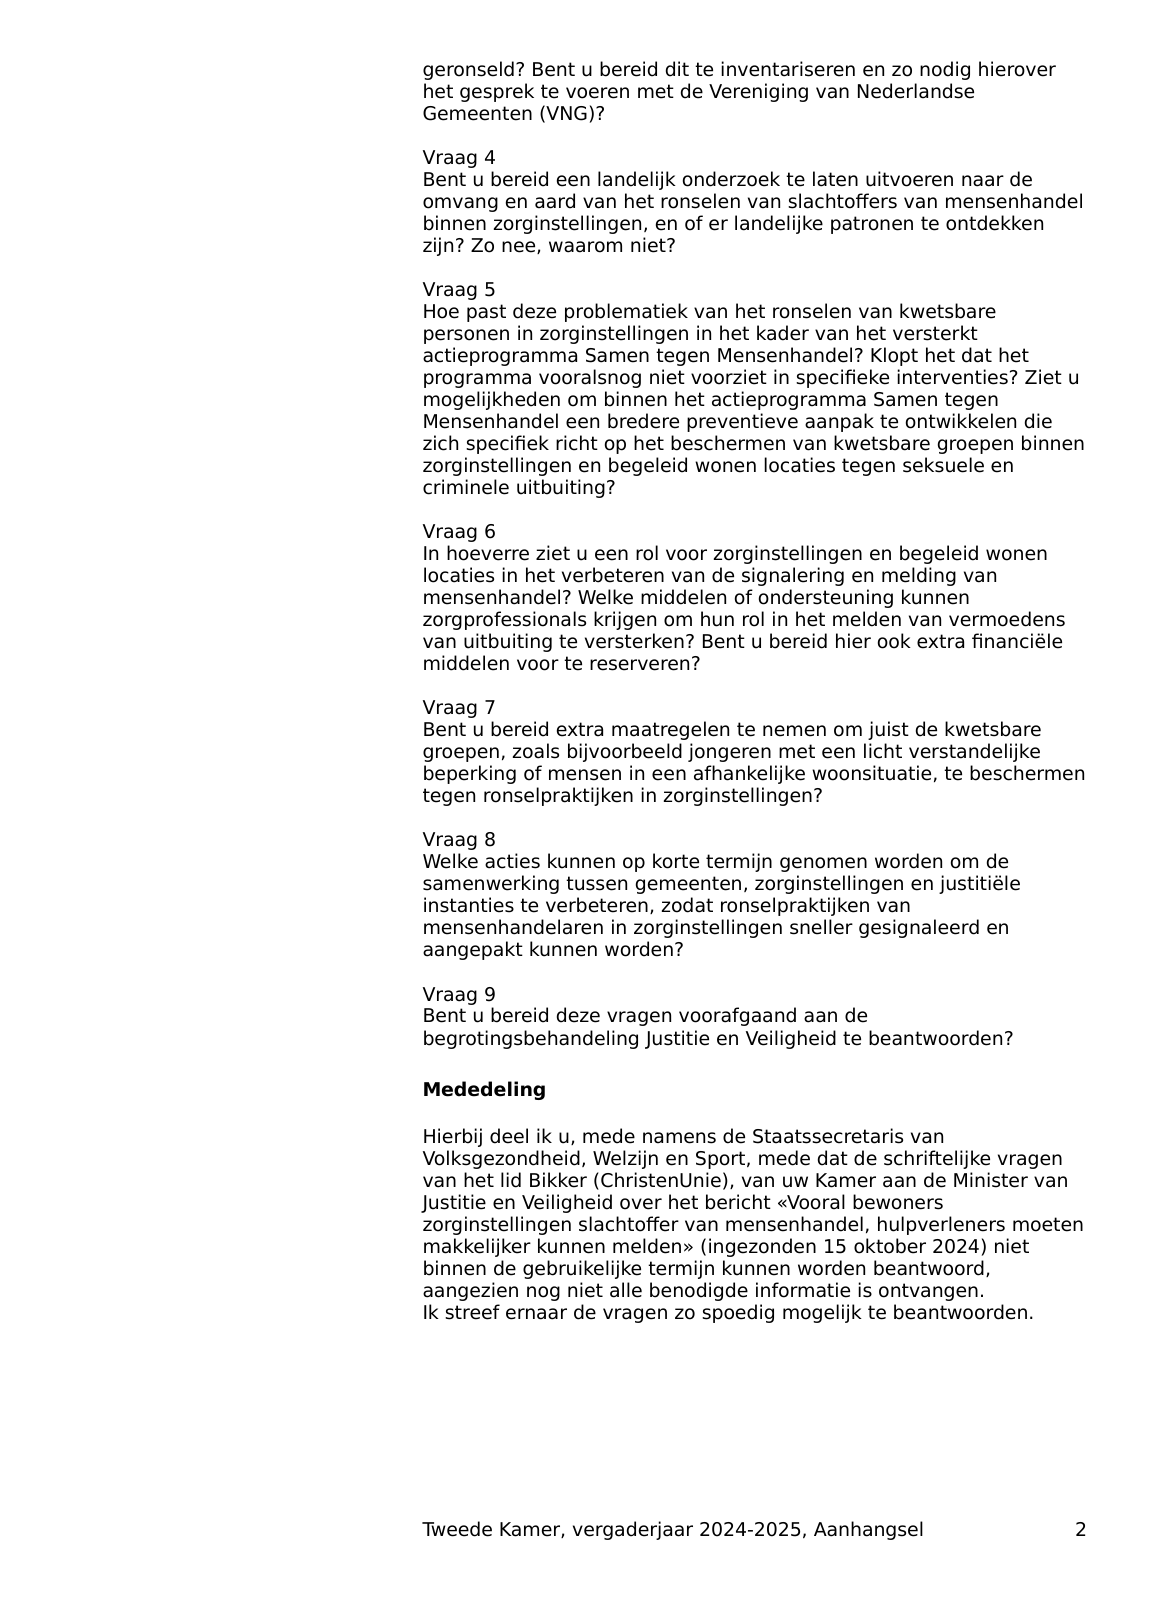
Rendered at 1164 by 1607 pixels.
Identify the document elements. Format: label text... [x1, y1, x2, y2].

text Vraag 5 [422, 279, 1087, 301]
text Bent u bereid extra maatregelen te nemen om juist de kwetsbare groepen, zoals bijvoorbeeld jongeren met een licht verstandelijke beperking of mensen in een afhankelijke woonsituatie, te beschermen tegen ronselpraktijken in zorginstellingen? [422, 719, 1087, 807]
text Vraag 6 [422, 521, 1087, 543]
text Hierbij deel ik u, mede namens de Staatssecretaris van Volksgezondheid, Welzijn en Sport, mede dat de schriftelijke vragen van het lid Bikker (ChristenUnie), van uw Kamer aan de Minister van Justitie en Veiligheid over het bericht «Vooral bewoners zorginstellingen slachtoffer van mensenhandel, hulpverleners moeten makkelijker kunnen melden» (ingezonden 15 oktober 2024) niet binnen de gebruikelijke termijn kunnen worden beantwoord, aangezien nog niet alle benodigde informatie is ontvangen. [422, 1126, 1087, 1302]
text Vraag 8 [422, 829, 1087, 851]
text Welke acties kunnen op korte termijn genomen worden om de samenwerking tussen gemeenten, zorginstellingen en justitiële instanties te verbeteren, zodat ronselpraktijken van mensenhandelaren in zorginstellingen sneller gesignaleerd en aangepakt kunnen worden? [422, 851, 1087, 961]
text Bent u bereid deze vragen voorafgaand aan de begrotingsbehandeling Justitie en Veiligheid te beantwoorden? [422, 1005, 1087, 1049]
subtitle Mededeling [422, 1079, 1087, 1101]
text Ik streef ernaar de vragen zo spoedig mogelijk te beantwoorden. [422, 1302, 1087, 1324]
text geronseld? Bent u bereid dit te inventariseren en zo nodig hierover het gesprek te voeren met de Vereniging van Nederlandse Gemeenten (VNG)? [422, 59, 1087, 125]
text Hoe past deze problematiek van het ronselen van kwetsbare personen in zorginstellingen in het kader van het versterkt actieprogramma Samen tegen Mensenhandel? Klopt het dat het programma vooralsnog niet voorziet in specifieke interventies? Ziet u mogelijkheden om binnen het actieprogramma Samen tegen Mensenhandel een bredere preventieve aanpak te ontwikkelen die zich specifiek richt op het beschermen van kwetsbare groepen binnen zorginstellingen en begeleid wonen locaties tegen seksuele en criminele uitbuiting? [422, 301, 1087, 499]
text Bent u bereid een landelijk onderzoek te laten uitvoeren naar de omvang en aard van het ronselen van slachtoffers van mensenhandel binnen zorginstellingen, en of er landelijke patronen te ontdekken zijn? Zo nee, waarom niet? [422, 169, 1087, 257]
text Vraag 4 [422, 147, 1087, 169]
text Vraag 7 [422, 697, 1087, 719]
text Vraag 9 [422, 983, 1087, 1005]
text In hoeverre ziet u een rol voor zorginstellingen en begeleid wonen locaties in het verbeteren van de signalering en melding van mensenhandel? Welke middelen of ondersteuning kunnen zorgprofessionals krijgen om hun rol in het melden van vermoedens van uitbuiting te versterken? Bent u bereid hier ook extra financiële middelen voor te reserveren? [422, 543, 1087, 675]
